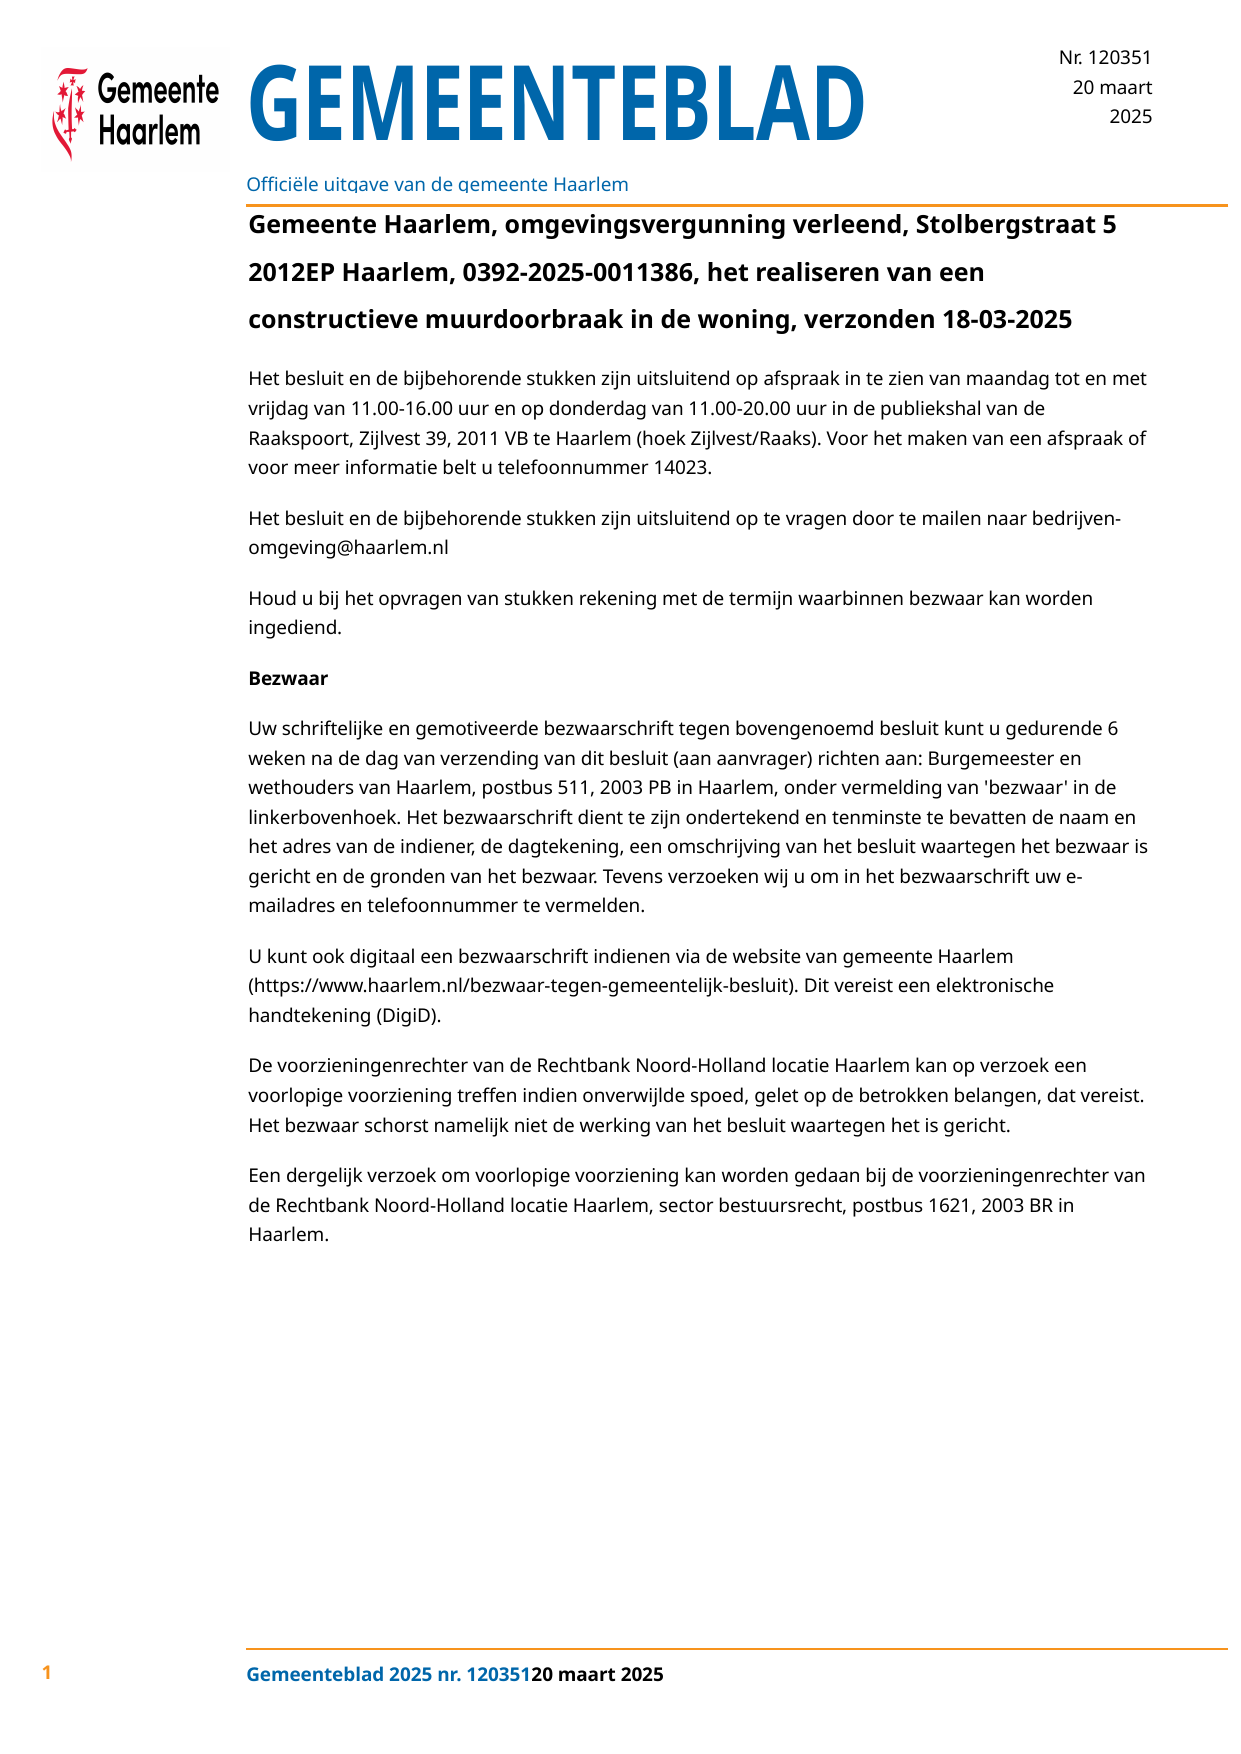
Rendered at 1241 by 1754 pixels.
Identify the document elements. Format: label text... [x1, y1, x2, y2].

text Een dergelijk verzoek om voorlopige voorziening kan worden gedaan bij de voorzieningenrechter van de Rechtbank Noord-Holland locatie Haarlem, sector bestuursrecht, postbus 1621, 2003 BR in Haarlem. [248, 1162, 1152, 1247]
text Houd u bij het opvragen van stukken rekening met de termijn waarbinnen bezwaar kan worden ingediend. [248, 585, 1152, 640]
text Het besluit en de bijbehorende stukken zijn uitsluitend op te vragen door te mailen naar bedrijven-omgeving@haarlem.nl [248, 505, 1152, 560]
text U kunt ook digitaal een bezwaarschrift indienen via de website van gemeente Haarlem (https://www.haarlem.nl/bezwaar-tegen-gemeentelijk-besluit). Dit vereist een elektronische handtekening (DigiD). [248, 943, 1152, 1028]
picture [41, 47, 231, 172]
text Bezwaar [248, 665, 1152, 690]
text Gemeente Haarlem, omgevingsvergunning verleend, Stolbergstraat 5 2012EP Haarlem, 0392-2025-0011386, het realiseren van een constructieve muurdoorbraak in de woning, verzonden 18-03-2025 [248, 207, 1152, 336]
text Uw schriftelijke en gemotiveerde bezwaarschrift tegen bovengenoemd besluit kunt u gedurende 6 weken na de dag van verzending van dit besluit (aan aanvrager) richten aan: Burgemeester en wethouders van Haarlem, postbus 511, 2003 PB in Haarlem, onder vermelding van 'bezwaar' in de linkerbovenhoek. Het bezwaarschrift dient te zijn ondertekend en tenminste te bevatten de naam en het adres van de indiener, de dagtekening, een omschrijving van het besluit waartegen het bezwaar is gericht en de gronden van het bezwaar. Tevens verzoeken wij u om in het bezwaarschrift uw e-mailadres en telefoonnummer te vermelden. [248, 715, 1152, 918]
text De voorzieningenrechter van de Rechtbank Noord-Holland locatie Haarlem kan op verzoek een voorlopige voorziening treffen indien onverwijlde spoed, gelet op de betrokken belangen, dat vereist. Het bezwaar schorst namelijk niet de werking van het besluit waartegen het is gericht. [248, 1053, 1152, 1137]
text Het besluit en de bijbehorende stukken zijn uitsluitend op afspraak in te zien van maandag tot en met vrijdag van 11.00-16.00 uur en op donderdag van 11.00-20.00 uur in de publiekshal van de Raakspoort, Zijlvest 39, 2011 VB te Haarlem (hoek Zijlvest/Raaks). Voor het maken van een afspraak of voor meer informatie belt u telefoonnummer 14023. [248, 366, 1152, 480]
